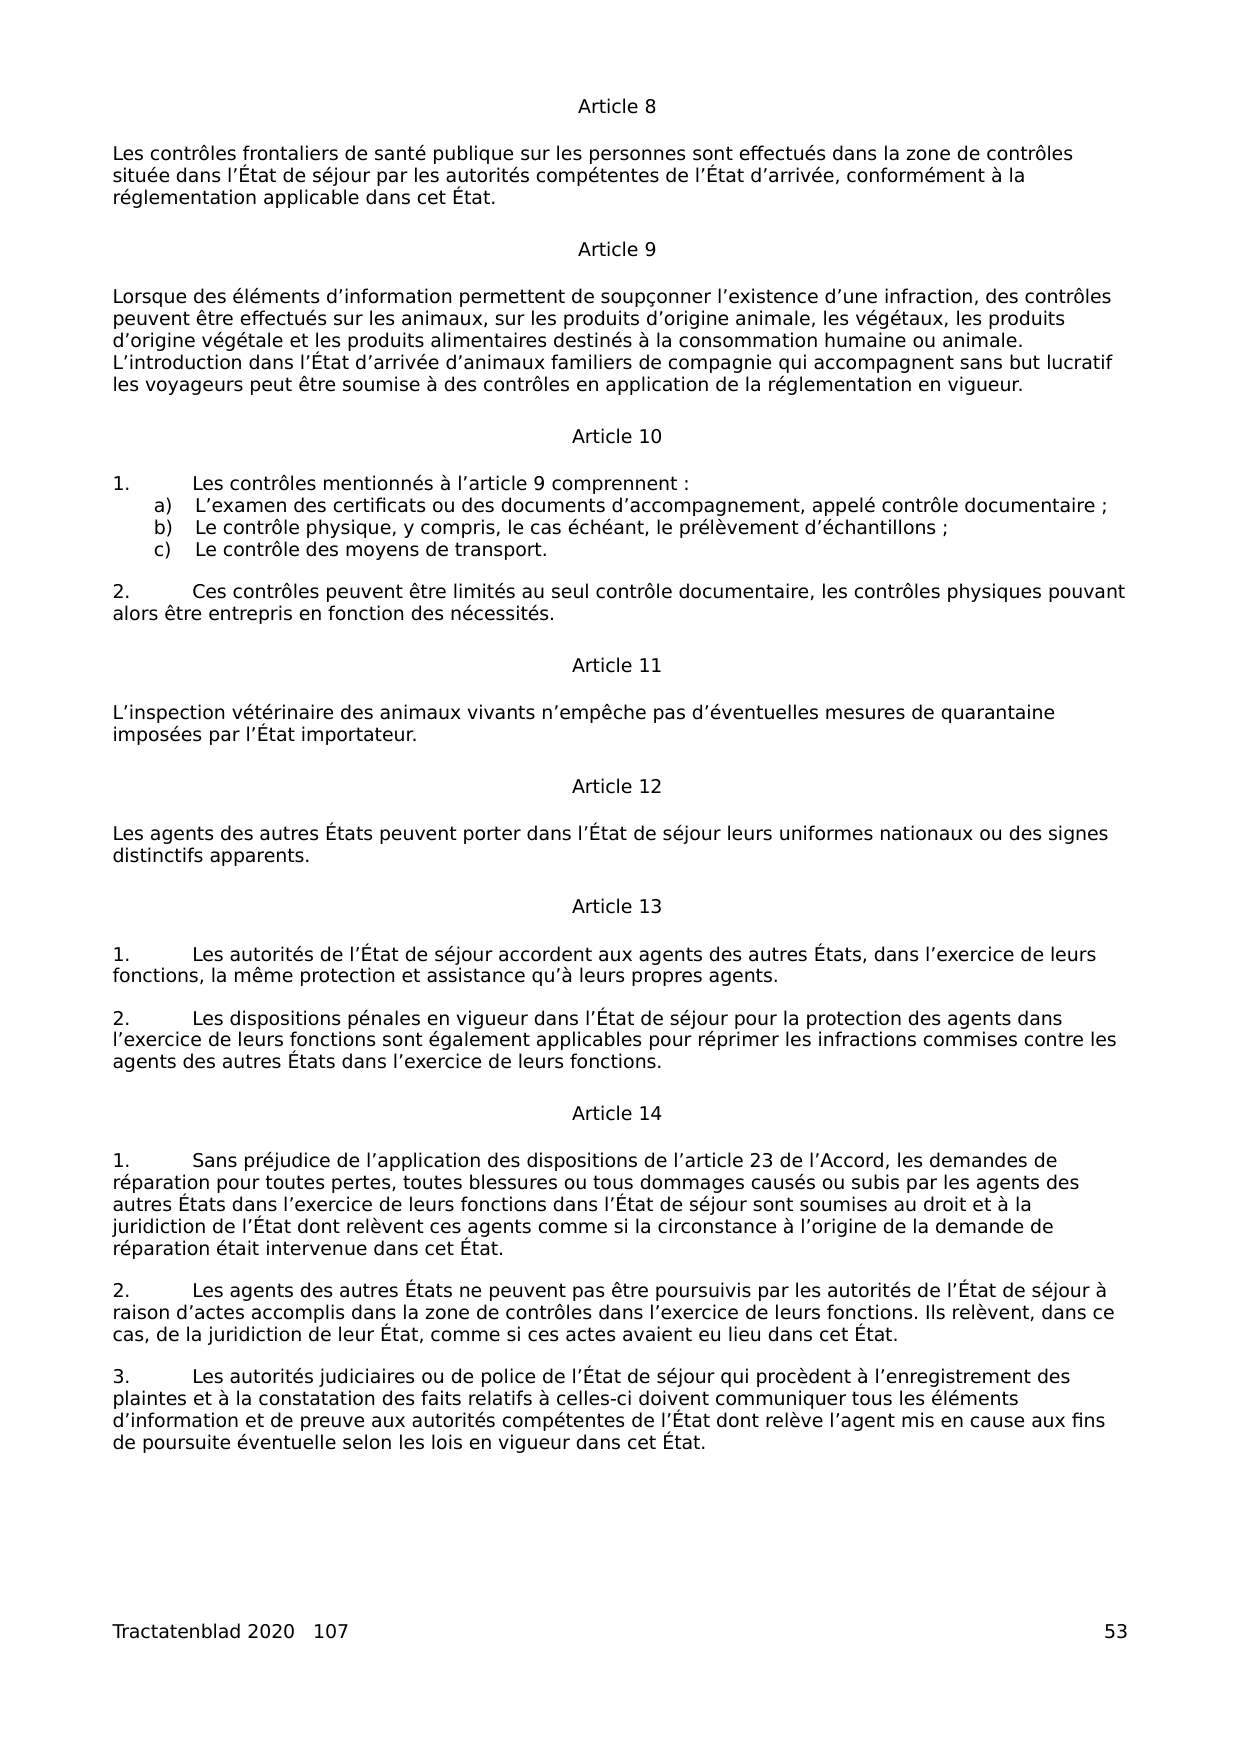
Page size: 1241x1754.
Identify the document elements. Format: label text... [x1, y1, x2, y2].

text 1. Les autorités de l’État de séjour accordent aux agents des autres États, dans l’exercice de leurs fonctions, la même protection et assistance qu’à leurs propres agents. [112, 943, 1128, 987]
subtitle Article 10 [112, 426, 1128, 448]
text 2. Les dispositions pénales en vigueur dans l’État de séjour pour la protection des agents dans l’exercice de leurs fonctions sont également applicables pour réprimer les infractions commises contre les agents des autres États dans l’exercice de leurs fonctions. [112, 1007, 1128, 1073]
subtitle Article 9 [112, 239, 1128, 261]
text L’introduction dans l’État d’arrivée d’animaux familiers de compagnie qui accompagnent sans but lucratif les voyageurs peut être soumise à des contrôles en application de la réglementation en vigueur. [112, 352, 1128, 396]
subtitle Article 11 [112, 654, 1128, 677]
text 2. Ces contrôles peuvent être limités au seul contrôle documentaire, les contrôles physiques pouvant alors être entrepris en fonction des nécessités. [112, 581, 1128, 624]
text 3. Les autorités judiciaires ou de police de l’État de séjour qui procèdent à l’enregistrement des plaintes et à la constatation des faits relatifs à celles-ci doivent communiquer tous les éléments d’information et de preuve aux autorités compétentes de l’État dont relève l’agent mis en cause aux fins de poursuite éventuelle selon les lois en vigueur dans cet État. [112, 1366, 1128, 1454]
text 2. Les agents des autres États ne peuvent pas être poursuivis par les autorités de l’État de séjour à raison d’actes accomplis dans la zone de contrôles dans l’exercice de leurs fonctions. Ils relèvent, dans ce cas, de la juridiction de leur État, comme si ces actes avaient eu lieu dans cet État. [112, 1280, 1128, 1346]
text Les agents des autres États peuvent porter dans l’État de séjour leurs uniformes nationaux ou des signes distinctifs apparents. [112, 822, 1128, 866]
subtitle Article 14 [112, 1103, 1128, 1125]
text c) Le contrôle des moyens de transport. [153, 539, 1128, 561]
text Les contrôles frontaliers de santé publique sur les personnes sont effectués dans la zone de contrôles située dans l’État de séjour par les autorités compétentes de l’État d’arrivée, conformément à la réglementation applicable dans cet État. [112, 143, 1128, 209]
text b) Le contrôle physique, y compris, le cas échéant, le prélèvement d’échantillons ; [153, 517, 1128, 539]
subtitle Article 12 [112, 776, 1128, 797]
text a) L’examen des certificats ou des documents d’accompagnement, appelé contrôle documentaire ; [153, 495, 1128, 517]
text 1. Les contrôles mentionnés à l’article 9 comprennent : [112, 473, 1128, 495]
subtitle Article 8 [112, 96, 1128, 118]
text L’inspection vétérinaire des animaux vivants n’empêche pas d’éventuelles mesures de quarantaine imposées par l’État importateur. [112, 702, 1128, 746]
text 1. Sans préjudice de l’application des dispositions de l’article 23 de l’Accord, les demandes de réparation pour toutes pertes, toutes blessures ou tous dommages causés ou subis par les agents des autres États dans l’exercice de leurs fonctions dans l’État de séjour sont soumises au droit et à la juridiction de l’État dont relèvent ces agents comme si la circonstance à l’origine de la demande de réparation était intervenue dans cet État. [112, 1150, 1128, 1260]
subtitle Article 13 [112, 896, 1128, 918]
text Lorsque des éléments d’information permettent de soupçonner l’existence d’une infraction, des contrôles peuvent être effectués sur les animaux, sur les produits d’origine animale, les végétaux, les produits d’origine végétale et les produits alimentaires destinés à la consommation humaine ou animale. [112, 286, 1128, 352]
